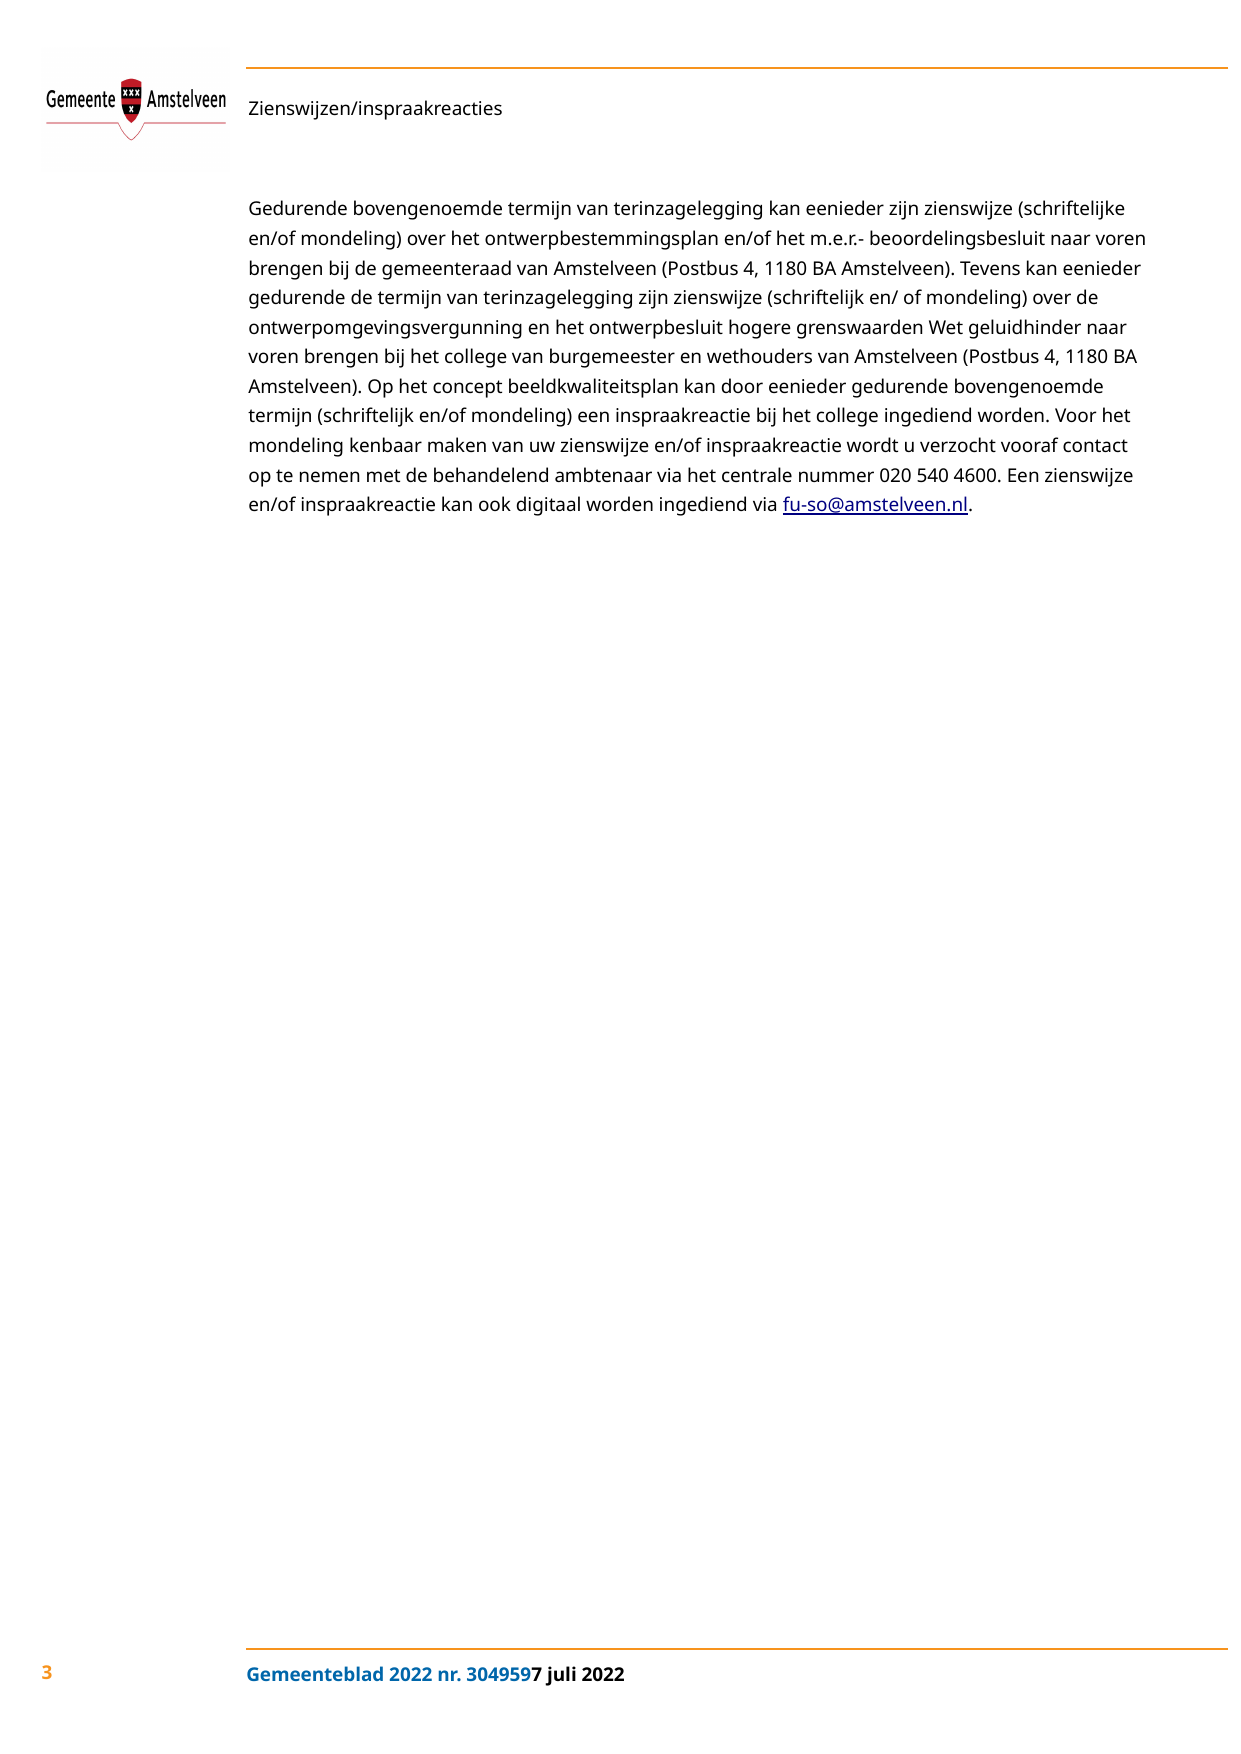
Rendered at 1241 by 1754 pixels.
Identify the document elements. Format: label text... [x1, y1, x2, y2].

text Zienswijzen/inspraakreacties [248, 95, 1152, 121]
picture [41, 47, 231, 172]
text Gedurende bovengenoemde termijn van terinzagelegging kan eenieder zijn zienswijze (schriftelijke en/of mondeling) over het ontwerpbestemmingsplan en/of het m.e.r.- beoordelingsbesluit naar voren brengen bij de gemeenteraad van Amstelveen (Postbus 4, 1180 BA Amstelveen). Tevens kan eenieder gedurende de termijn van terinzagelegging zijn zienswijze (schriftelijk en/ of mondeling) over de ontwerpomgevingsvergunning en het ontwerpbesluit hogere grenswaarden Wet geluidhinder naar voren brengen bij het college van burgemeester en wethouders van Amstelveen (Postbus 4, 1180 BA Amstelveen). Op het concept beeldkwaliteitsplan kan door eenieder gedurende bovengenoemde termijn (schriftelijk en/of mondeling) een inspraakreactie bij het college ingediend worden. Voor het mondeling kenbaar maken van uw zienswijze en/of inspraakreactie wordt u verzocht vooraf contact op te nemen met de behandelend ambtenaar via het centrale nummer 020 540 4600. Een zienswijze en/of inspraakreactie kan ook digitaal worden ingediend via fu-so@amstelveen.nl. [248, 196, 1152, 517]
